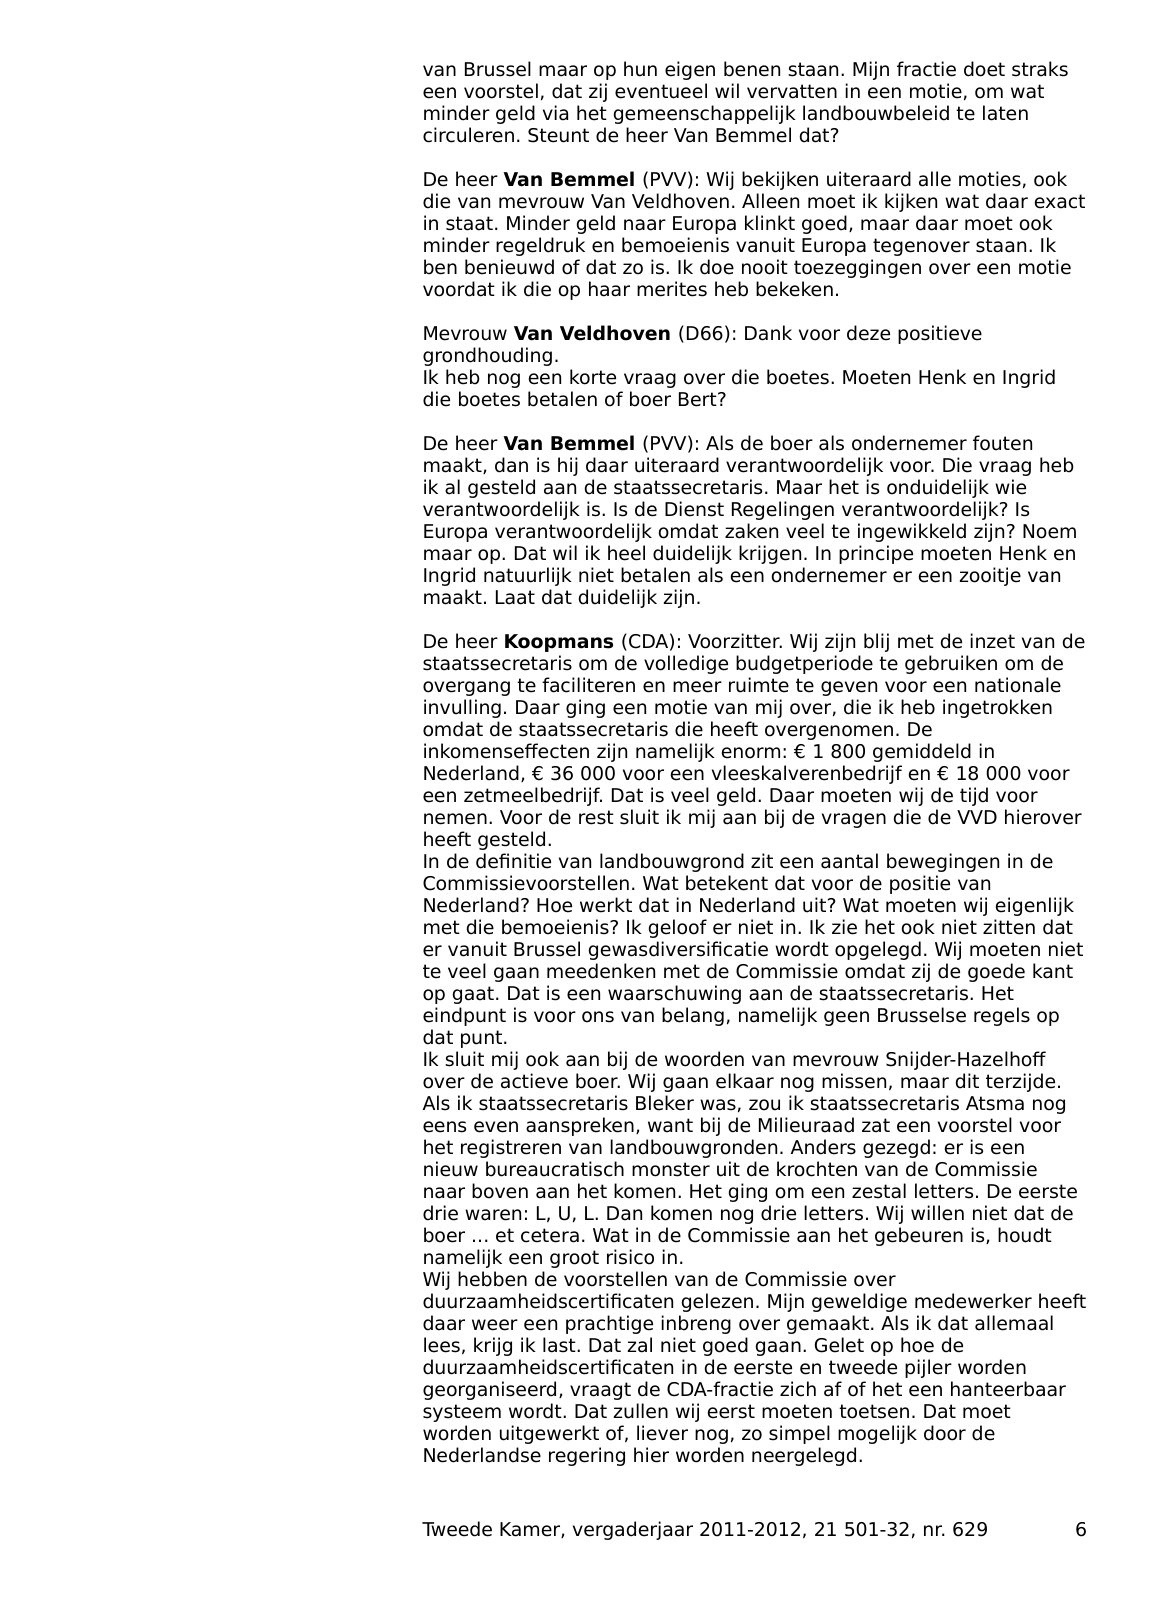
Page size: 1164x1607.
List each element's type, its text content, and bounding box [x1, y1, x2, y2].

text De heer Koopmans (CDA): Voorzitter. Wij zijn blij met de inzet van de staatssecretaris om de volledige budgetperiode te gebruiken om de overgang te faciliteren en meer ruimte te geven voor een nationale invulling. Daar ging een motie van mij over, die ik heb ingetrokken omdat de staatssecretaris die heeft overgenomen. De inkomenseffecten zijn namelijk enorm: € 1 800 gemiddeld in Nederland, € 36 000 voor een vleeskalverenbedrijf en € 18 000 voor een zetmeelbedrijf. Dat is veel geld. Daar moeten wij de tijd voor nemen. Voor de rest sluit ik mij aan bij de vragen die de VVD hierover heeft gesteld. [422, 631, 1087, 851]
text In de definitie van landbouwgrond zit een aantal bewegingen in de Commissievoorstellen. Wat betekent dat voor de positie van Nederland? Hoe werkt dat in Nederland uit? Wat moeten wij eigenlijk met die bemoeienis? Ik geloof er niet in. Ik zie het ook niet zitten dat er vanuit Brussel gewasdiversificatie wordt opgelegd. Wij moeten niet te veel gaan meedenken met de Commissie omdat zij de goede kant op gaat. Dat is een waarschuwing aan de staatssecretaris. Het eindpunt is voor ons van belang, namelijk geen Brusselse regels op dat punt. [422, 851, 1087, 1049]
text Ik sluit mij ook aan bij de woorden van mevrouw Snijder-Hazelhoff over de actieve boer. Wij gaan elkaar nog missen, maar dit terzijde. [422, 1049, 1087, 1093]
text De heer Van Bemmel (PVV): Wij bekijken uiteraard alle moties, ook die van mevrouw Van Veldhoven. Alleen moet ik kijken wat daar exact in staat. Minder geld naar Europa klinkt goed, maar daar moet ook minder regeldruk en bemoeienis vanuit Europa tegenover staan. Ik ben benieuwd of dat zo is. Ik doe nooit toezeggingen over een motie voordat ik die op haar merites heb bekeken. [422, 169, 1087, 301]
text Wij hebben de voorstellen van de Commissie over duurzaamheidscertificaten gelezen. Mijn geweldige medewerker heeft daar weer een prachtige inbreng over gemaakt. Als ik dat allemaal lees, krijg ik last. Dat zal niet goed gaan. Gelet op hoe de duurzaamheidscertificaten in de eerste en tweede pijler worden georganiseerd, vraagt de CDA-fractie zich af of het een hanteerbaar systeem wordt. Dat zullen wij eerst moeten toetsen. Dat moet worden uitgewerkt of, liever nog, zo simpel mogelijk door de Nederlandse regering hier worden neergelegd. [422, 1269, 1087, 1467]
text De heer Van Bemmel (PVV): Als de boer als ondernemer fouten maakt, dan is hij daar uiteraard verantwoordelijk voor. Die vraag heb ik al gesteld aan de staatssecretaris. Maar het is onduidelijk wie verantwoordelijk is. Is de Dienst Regelingen verantwoordelijk? Is Europa verantwoordelijk omdat zaken veel te ingewikkeld zijn? Noem maar op. Dat wil ik heel duidelijk krijgen. In principe moeten Henk en Ingrid natuurlijk niet betalen als een ondernemer er een zooitje van maakt. Laat dat duidelijk zijn. [422, 433, 1087, 609]
text Ik heb nog een korte vraag over die boetes. Moeten Henk en Ingrid die boetes betalen of boer Bert? [422, 367, 1087, 411]
text Als ik staatssecretaris Bleker was, zou ik staatssecretaris Atsma nog eens even aanspreken, want bij de Milieuraad zat een voorstel voor het registreren van landbouwgronden. Anders gezegd: er is een nieuw bureaucratisch monster uit de krochten van de Commissie naar boven aan het komen. Het ging om een zestal letters. De eerste drie waren: L, U, L. Dan komen nog drie letters. Wij willen niet dat de boer ... et cetera. Wat in de Commissie aan het gebeuren is, houdt namelijk een groot risico in. [422, 1093, 1087, 1269]
text Mevrouw Van Veldhoven (D66): Dank voor deze positieve grondhouding. [422, 323, 1087, 367]
text van Brussel maar op hun eigen benen staan. Mijn fractie doet straks een voorstel, dat zij eventueel wil vervatten in een motie, om wat minder geld via het gemeenschappelijk landbouwbeleid te laten circuleren. Steunt de heer Van Bemmel dat? [422, 59, 1087, 147]
